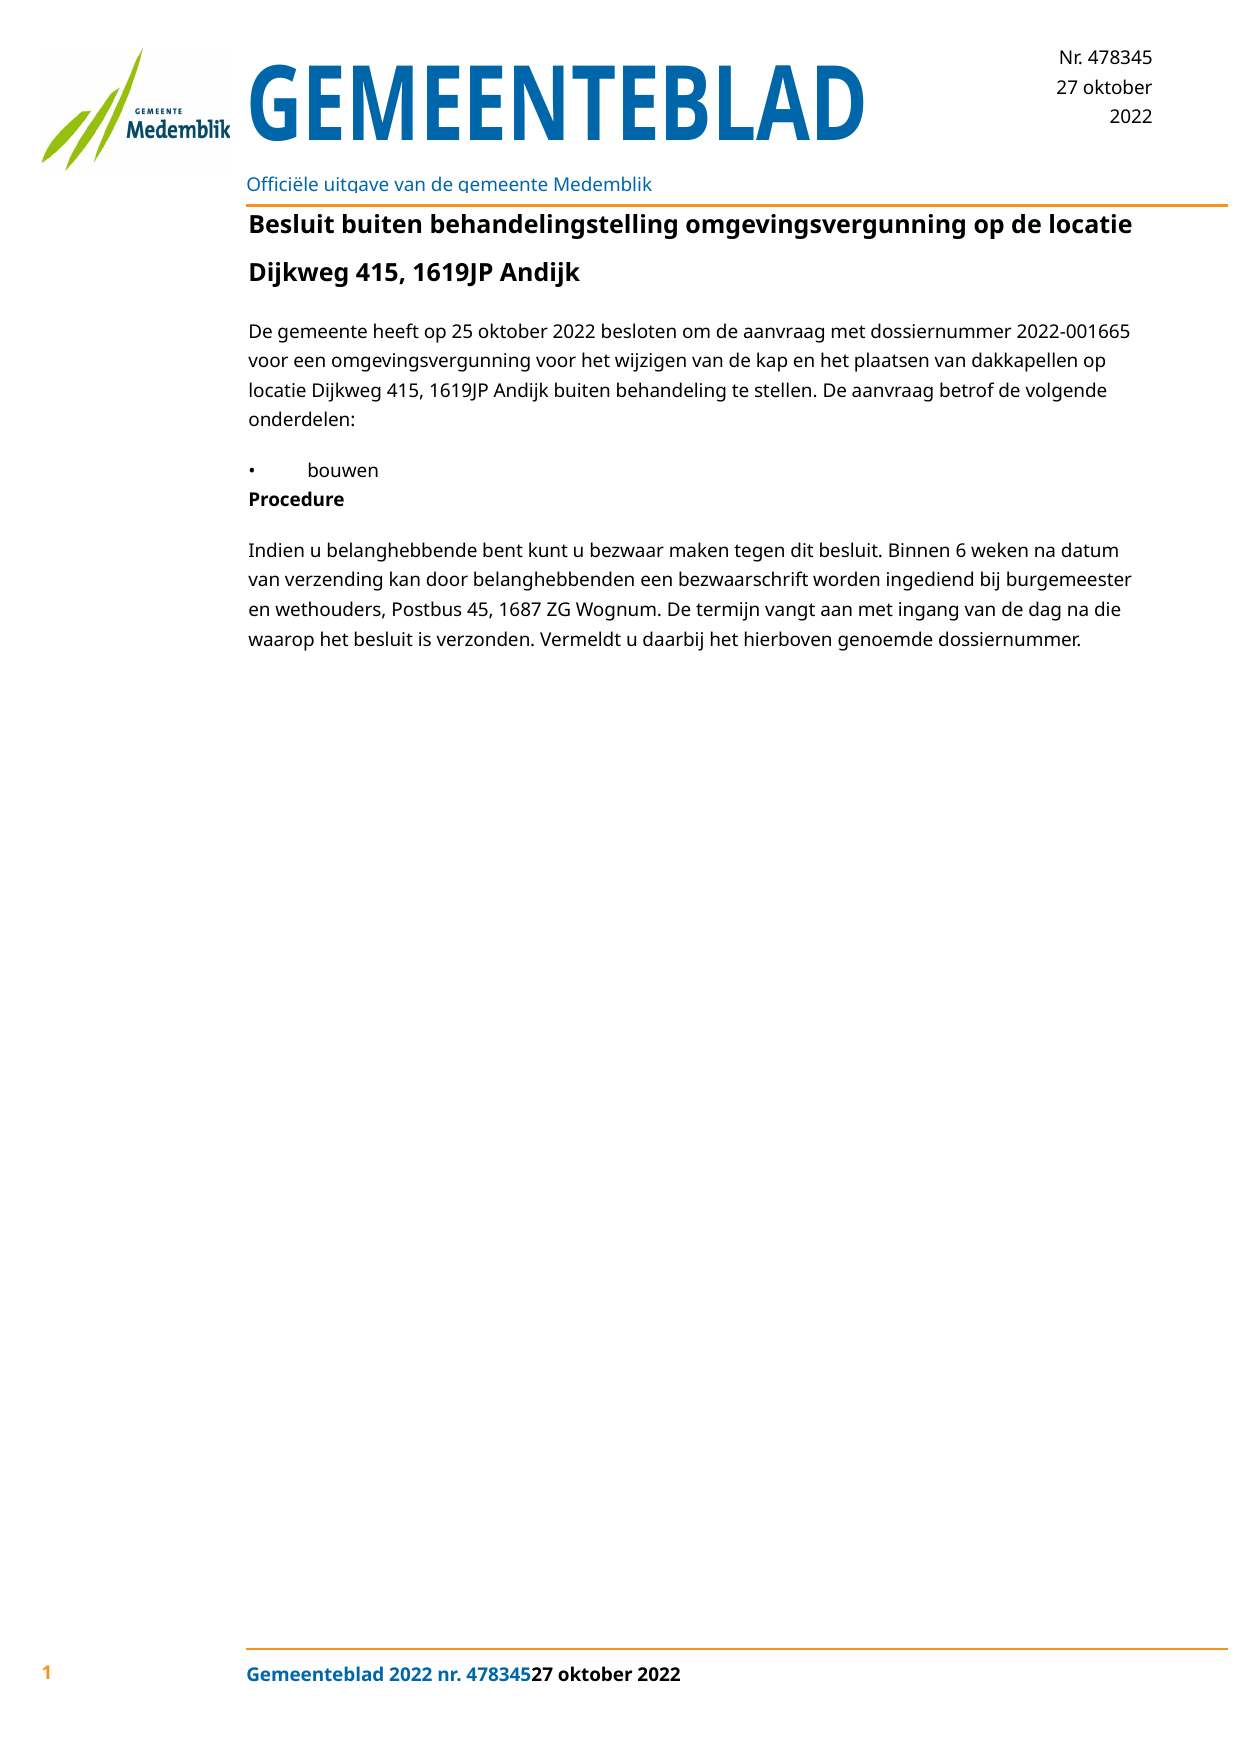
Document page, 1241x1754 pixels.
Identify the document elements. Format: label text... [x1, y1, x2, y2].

list bouwen [248, 457, 1152, 483]
text Besluit buiten behandelingstelling omgevingsvergunning op de locatie Dijkweg 415, 1619JP Andijk [248, 207, 1152, 288]
picture [41, 47, 231, 172]
text Indien u belanghebbende bent kunt u bezwaar maken tegen dit besluit. Binnen 6 weken na datum van verzending kan door belanghebbenden een bezwaarschrift worden ingediend bij burgemeester en wethouders, Postbus 45, 1687 ZG Wognum. De termijn vangt aan met ingang van de dag na die waarop het besluit is verzonden. Vermeldt u daarbij het hierboven genoemde dossiernummer. [248, 537, 1152, 652]
text Procedure [248, 487, 1152, 512]
text De gemeente heeft op 25 oktober 2022 besloten om de aanvraag met dossiernummer 2022-001665 voor een omgevingsvergunning voor het wijzigen van de kap en het plaatsen van dakkapellen op locatie Dijkweg 415, 1619JP Andijk buiten behandeling te stellen. De aanvraag betrof de volgende onderdelen: [248, 318, 1152, 432]
